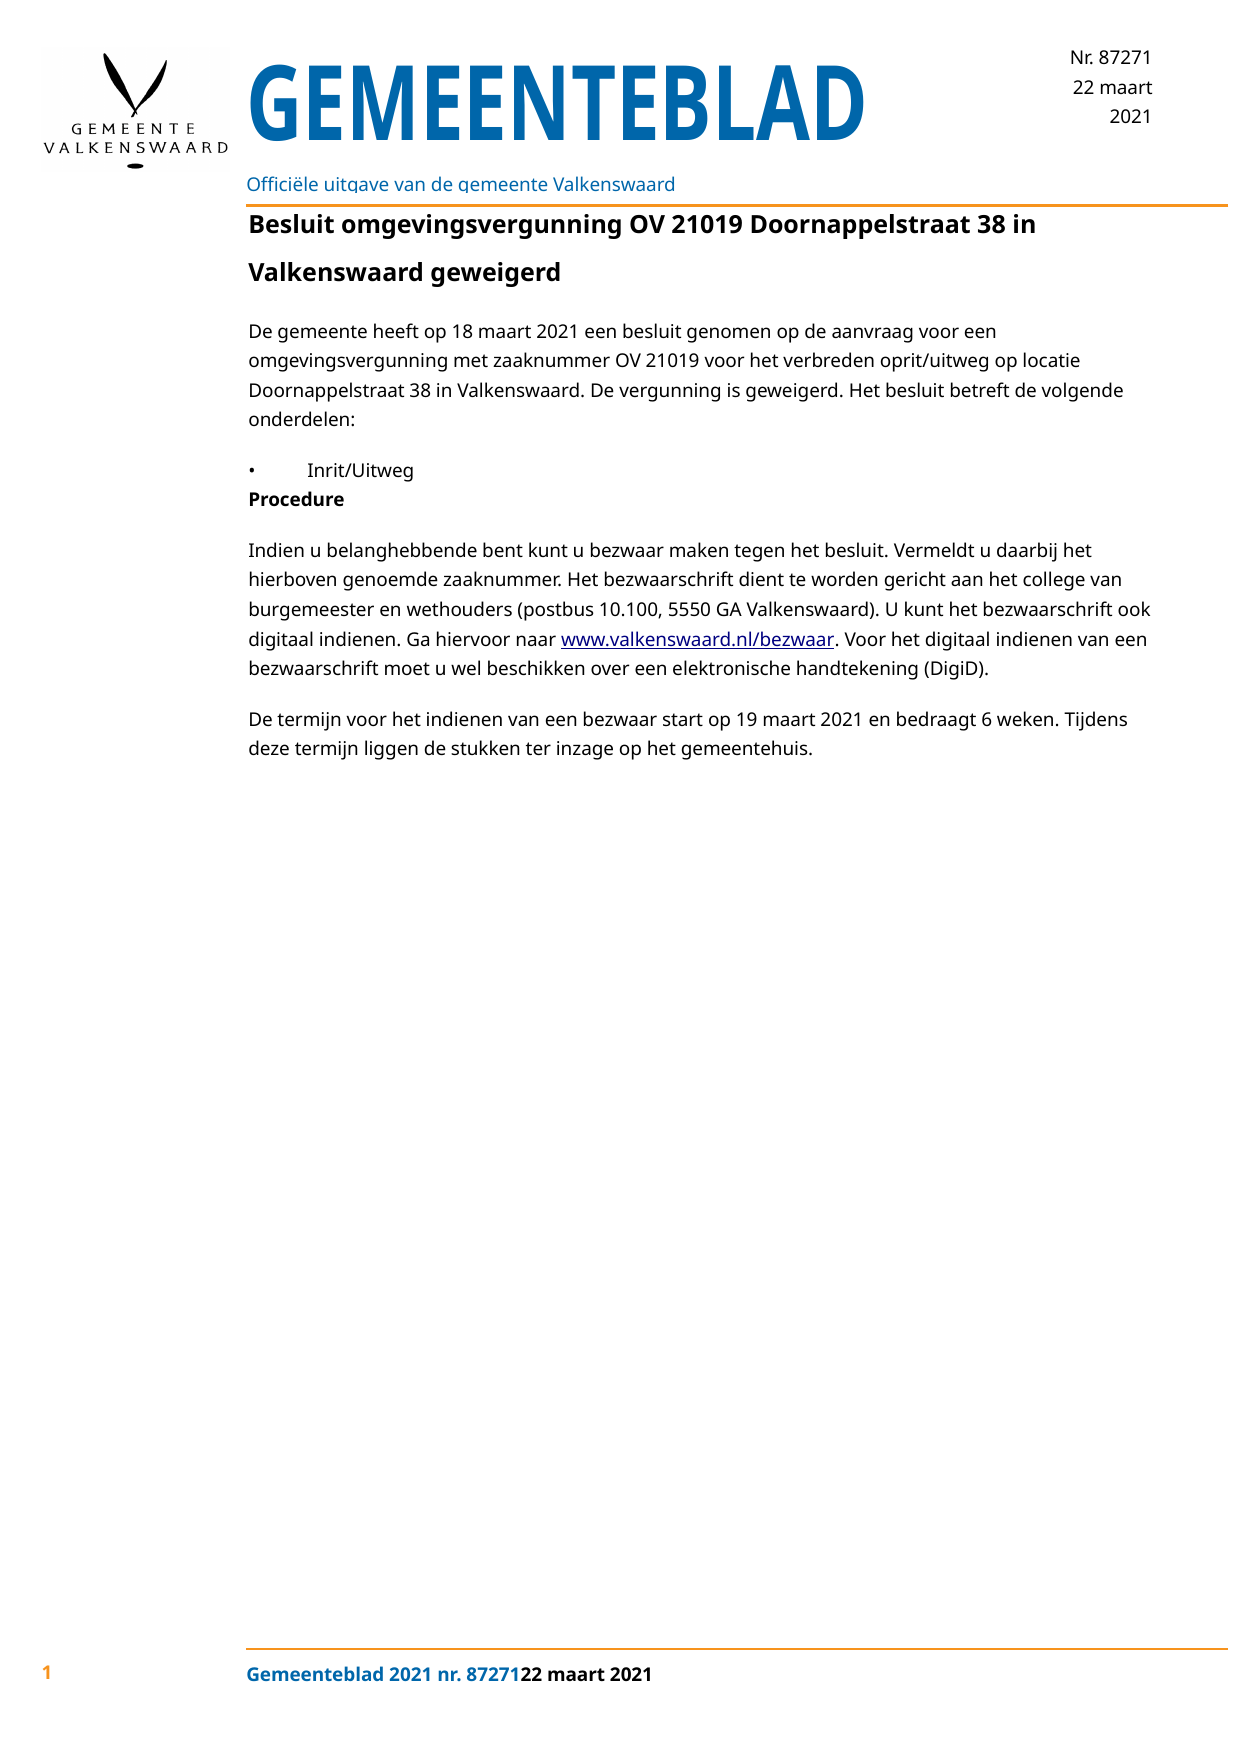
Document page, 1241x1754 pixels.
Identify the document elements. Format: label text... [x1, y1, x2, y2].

text Indien u belanghebbende bent kunt u bezwaar maken tegen het besluit. Vermeldt u daarbij het hierboven genoemde zaaknummer. Het bezwaarschrift dient te worden gericht aan het college van burgemeester en wethouders (postbus 10.100, 5550 GA Valkenswaard). U kunt het bezwaarschrift ook digitaal indienen. Ga hiervoor naar www.valkenswaard.nl/bezwaar. Voor het digitaal indienen van een bezwaarschrift moet u wel beschikken over een elektronische handtekening (DigiD). [248, 537, 1152, 681]
text Besluit omgevingsvergunning OV 21019 Doornappelstraat 38 in Valkenswaard geweigerd [248, 207, 1152, 288]
text Procedure [248, 487, 1152, 512]
text De termijn voor het indienen van een bezwaar start op 19 maart 2021 en bedraagt 6 weken. Tijdens deze termijn liggen de stukken ter inzage op het gemeentehuis. [248, 706, 1152, 761]
picture [41, 47, 231, 172]
list Inrit/Uitweg [248, 457, 1152, 483]
text De gemeente heeft op 18 maart 2021 een besluit genomen op de aanvraag voor een omgevingsvergunning met zaaknummer OV 21019 voor het verbreden oprit/uitweg op locatie Doornappelstraat 38 in Valkenswaard. De vergunning is geweigerd. Het besluit betreft de volgende onderdelen: [248, 318, 1152, 432]
